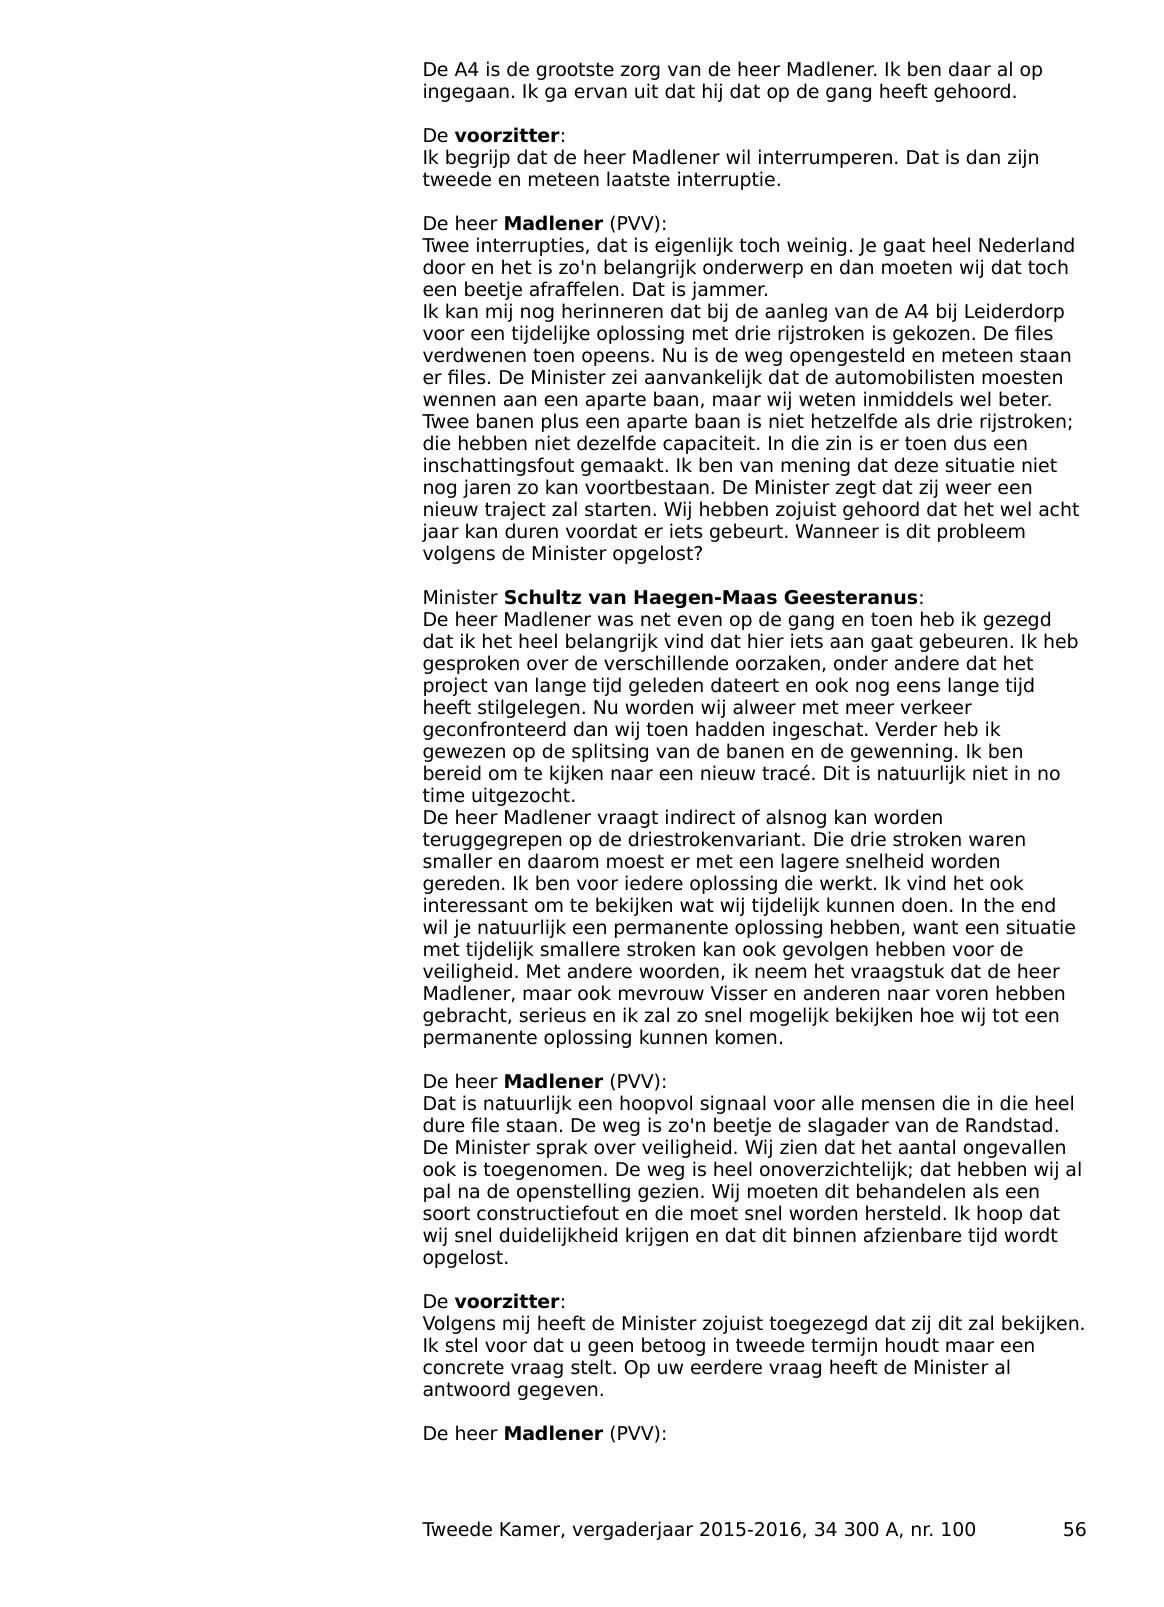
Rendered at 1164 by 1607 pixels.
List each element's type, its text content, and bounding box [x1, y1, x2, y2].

text De A4 is de grootste zorg van de heer Madlener. Ik ben daar al op ingegaan. Ik ga ervan uit dat hij dat op de gang heeft gehoord. [422, 59, 1087, 103]
text Volgens mij heeft de Minister zojuist toegezegd dat zij dit zal bekijken. Ik stel voor dat u geen betoog in tweede termijn houdt maar een concrete vraag stelt. Op uw eerdere vraag heeft de Minister al antwoord gegeven. [422, 1313, 1087, 1401]
text De heer Madlener (PVV): [422, 1071, 1087, 1093]
text Ik begrijp dat de heer Madlener wil interrumperen. Dat is dan zijn tweede en meteen laatste interruptie. [422, 147, 1087, 191]
text De heer Madlener (PVV): [422, 213, 1087, 235]
text De voorzitter: [422, 1291, 1087, 1313]
text De heer Madlener was net even op de gang en toen heb ik gezegd dat ik het heel belangrijk vind dat hier iets aan gaat gebeuren. Ik heb gesproken over de verschillende oorzaken, onder andere dat het project van lange tijd geleden dateert en ook nog eens lange tijd heeft stilgelegen. Nu worden wij alweer met meer verkeer geconfronteerd dan wij toen hadden ingeschat. Verder heb ik gewezen op de splitsing van de banen en de gewenning. Ik ben bereid om te kijken naar een nieuw tracé. Dit is natuurlijk niet in no time uitgezocht. [422, 609, 1087, 807]
text De heer Madlener (PVV): [422, 1423, 1087, 1445]
text Dat is natuurlijk een hoopvol signaal voor alle mensen die in die heel dure file staan. De weg is zo'n beetje de slagader van de Randstad. De Minister sprak over veiligheid. Wij zien dat het aantal ongevallen ook is toegenomen. De weg is heel onoverzichtelijk; dat hebben wij al pal na de openstelling gezien. Wij moeten dit behandelen als een soort constructiefout en die moet snel worden hersteld. Ik hoop dat wij snel duidelijkheid krijgen en dat dit binnen afzienbare tijd wordt opgelost. [422, 1093, 1087, 1269]
text De heer Madlener vraagt indirect of alsnog kan worden teruggegrepen op de driestrokenvariant. Die drie stroken waren smaller en daarom moest er met een lagere snelheid worden gereden. Ik ben voor iedere oplossing die werkt. Ik vind het ook interessant om te bekijken wat wij tijdelijk kunnen doen. In the end wil je natuurlijk een permanente oplossing hebben, want een situatie met tijdelijk smallere stroken kan ook gevolgen hebben voor de veiligheid. Met andere woorden, ik neem het vraagstuk dat de heer Madlener, maar ook mevrouw Visser en anderen naar voren hebben gebracht, serieus en ik zal zo snel mogelijk bekijken hoe wij tot een permanente oplossing kunnen komen. [422, 807, 1087, 1049]
text Ik kan mij nog herinneren dat bij de aanleg van de A4 bij Leiderdorp voor een tijdelijke oplossing met drie rijstroken is gekozen. De files verdwenen toen opeens. Nu is de weg opengesteld en meteen staan er files. De Minister zei aanvankelijk dat de automobilisten moesten wennen aan een aparte baan, maar wij weten inmiddels wel beter. Twee banen plus een aparte baan is niet hetzelfde als drie rijstroken; die hebben niet dezelfde capaciteit. In die zin is er toen dus een inschattingsfout gemaakt. Ik ben van mening dat deze situatie niet nog jaren zo kan voortbestaan. De Minister zegt dat zij weer een nieuw traject zal starten. Wij hebben zojuist gehoord dat het wel acht jaar kan duren voordat er iets gebeurt. Wanneer is dit probleem volgens de Minister opgelost? [422, 301, 1087, 565]
text De voorzitter: [422, 125, 1087, 147]
text Twee interrupties, dat is eigenlijk toch weinig. Je gaat heel Nederland door en het is zo'n belangrijk onderwerp en dan moeten wij dat toch een beetje afraffelen. Dat is jammer. [422, 235, 1087, 301]
text Minister Schultz van Haegen-Maas Geesteranus: [422, 587, 1087, 609]
